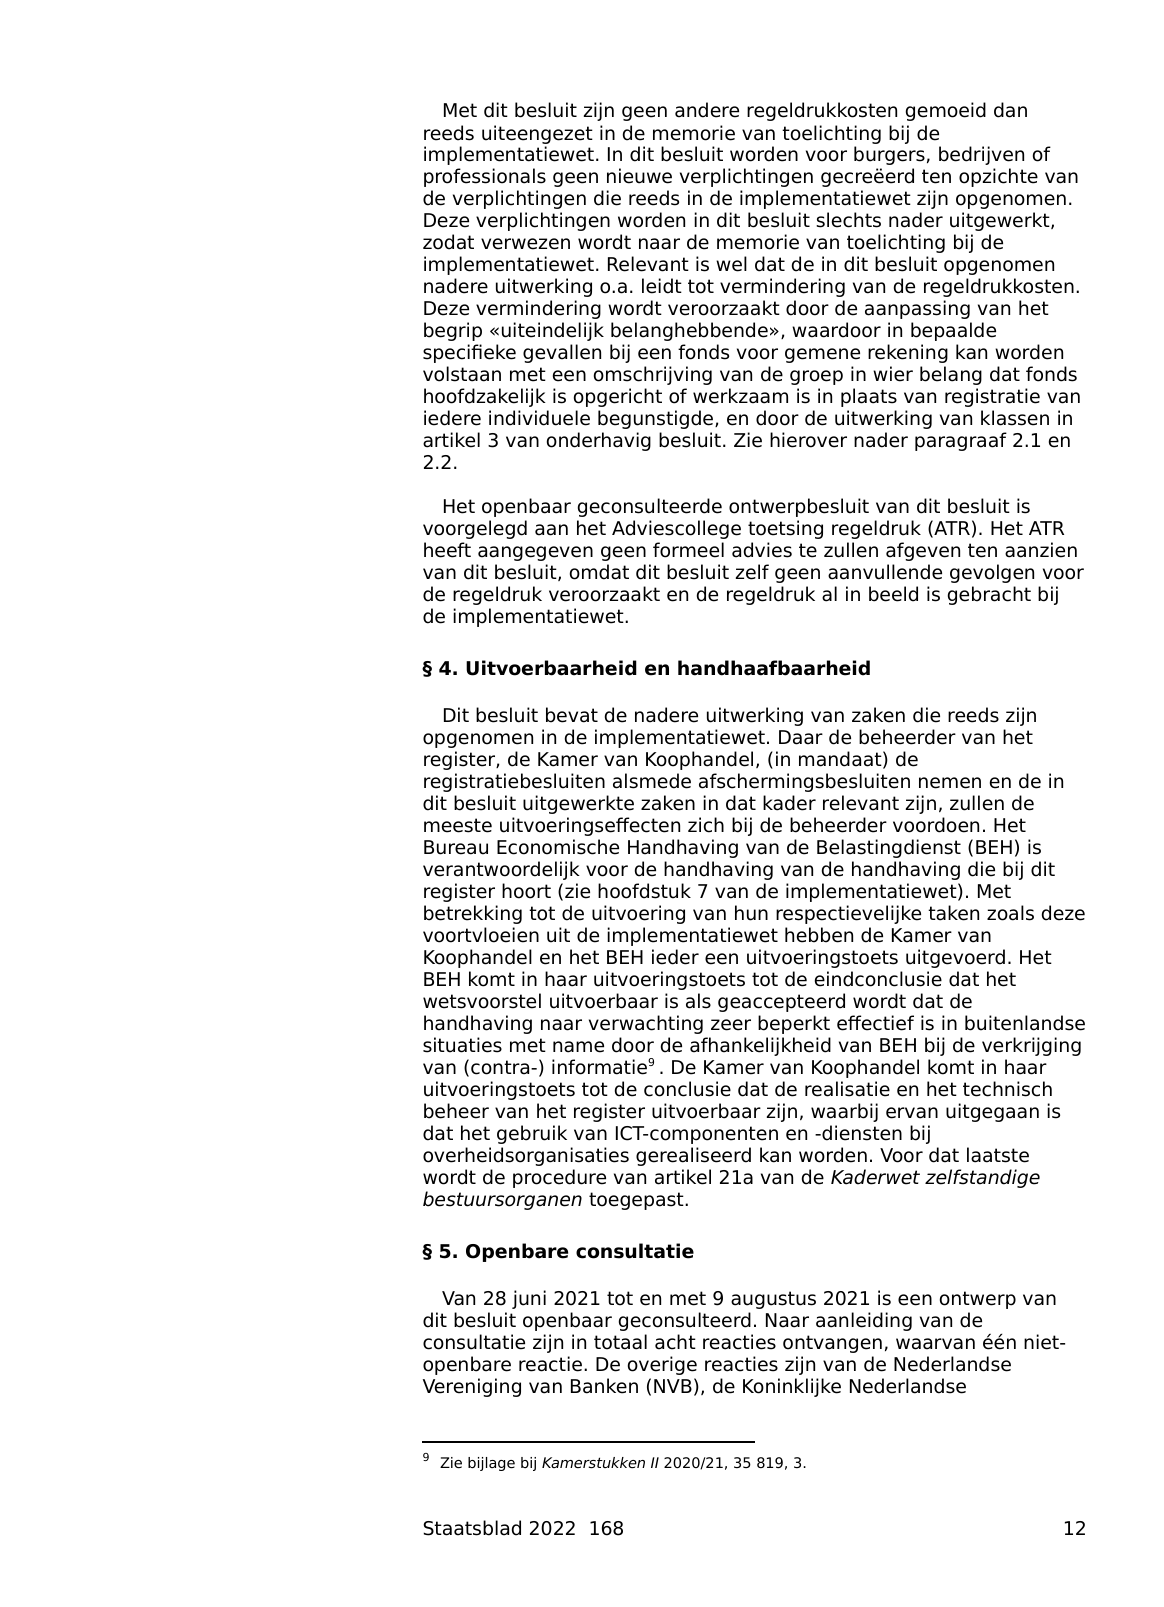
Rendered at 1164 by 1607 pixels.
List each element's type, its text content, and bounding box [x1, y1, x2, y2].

text Het openbaar geconsulteerde ontwerpbesluit van dit besluit is voorgelegd aan het Adviescollege toetsing regeldruk (ATR). Het ATR heeft aangegeven geen formeel advies te zullen afgeven ten aanzien van dit besluit, omdat dit besluit zelf geen aanvullende gevolgen voor de regeldruk veroorzaakt en de regeldruk al in beeld is gebracht bij de implementatiewet. [422, 496, 1087, 628]
text Dit besluit bevat de nadere uitwerking van zaken die reeds zijn opgenomen in de implementatiewet. Daar de beheerder van het register, de Kamer van Koophandel, (in mandaat) de registratiebesluiten alsmede afschermingsbesluiten nemen en de in dit besluit uitgewerkte zaken in dat kader relevant zijn, zullen de meeste uitvoeringseffecten zich bij de beheerder voordoen. Het Bureau Economische Handhaving van de Belastingdienst (BEH) is verantwoordelijk voor de handhaving van de handhaving die bij dit register hoort (zie hoofdstuk 7 van de implementatiewet). Met betrekking tot de uitvoering van hun respectievelijke taken zoals deze voortvloeien uit de implementatiewet hebben de Kamer van Koophandel en het BEH ieder een uitvoeringstoets uitgevoerd. Het BEH komt in haar uitvoeringstoets tot de eindconclusie dat het wetsvoorstel uitvoerbaar is als geaccepteerd wordt dat de handhaving naar verwachting zeer beperkt effectief is in buitenlandse situaties met name door de afhankelijkheid van BEH bij de verkrijging van (contra-) informatie. De Kamer van Koophandel komt in haar uitvoeringstoets tot de conclusie dat de realisatie en het technisch beheer van het register uitvoerbaar zijn, waarbij ervan uitgegaan is dat het gebruik van ICT-componenten en -diensten bij overheidsorganisaties gerealiseerd kan worden. Voor dat laatste wordt de procedure van artikel 21a van de Kaderwet zelfstandige bestuursorganen toegepast. [422, 705, 1087, 1211]
subtitle § 5. Openbare consultatie [422, 1241, 1087, 1263]
text Met dit besluit zijn geen andere regeldrukkosten gemoeid dan reeds uiteengezet in de memorie van toelichting bij de implementatiewet. In dit besluit worden voor burgers, bedrijven of professionals geen nieuwe verplichtingen gecreëerd ten opzichte van de verplichtingen die reeds in de implementatiewet zijn opgenomen. Deze verplichtingen worden in dit besluit slechts nader uitgewerkt, zodat verwezen wordt naar de memorie van toelichting bij de implementatiewet. Relevant is wel dat de in dit besluit opgenomen nadere uitwerking o.a. leidt tot vermindering van de regeldrukkosten. Deze vermindering wordt veroorzaakt door de aanpassing van het begrip «uiteindelijk belanghebbende», waardoor in bepaalde specifieke gevallen bij een fonds voor gemene rekening kan worden volstaan met een omschrijving van de groep in wier belang dat fonds hoofdzakelijk is opgericht of werkzaam is in plaats van registratie van iedere individuele begunstigde, en door de uitwerking van klassen in artikel 3 van onderhavig besluit. Zie hierover nader paragraaf 2.1 en 2.2. [422, 100, 1087, 474]
subtitle § 4. Uitvoerbaarheid en handhaafbaarheid [422, 658, 1087, 680]
text Zie bijlage bij Kamerstukken II 2020/21, 35 819, 3. [422, 1451, 1087, 1473]
text Van 28 juni 2021 tot en met 9 augustus 2021 is een ontwerp van dit besluit openbaar geconsulteerd. Naar aanleiding van de consultatie zijn in totaal acht reacties ontvangen, waarvan één niet-openbare reactie. De overige reacties zijn van de Nederlandse Vereniging van Banken (NVB), de Koninklijke Nederlandse [422, 1288, 1087, 1397]
